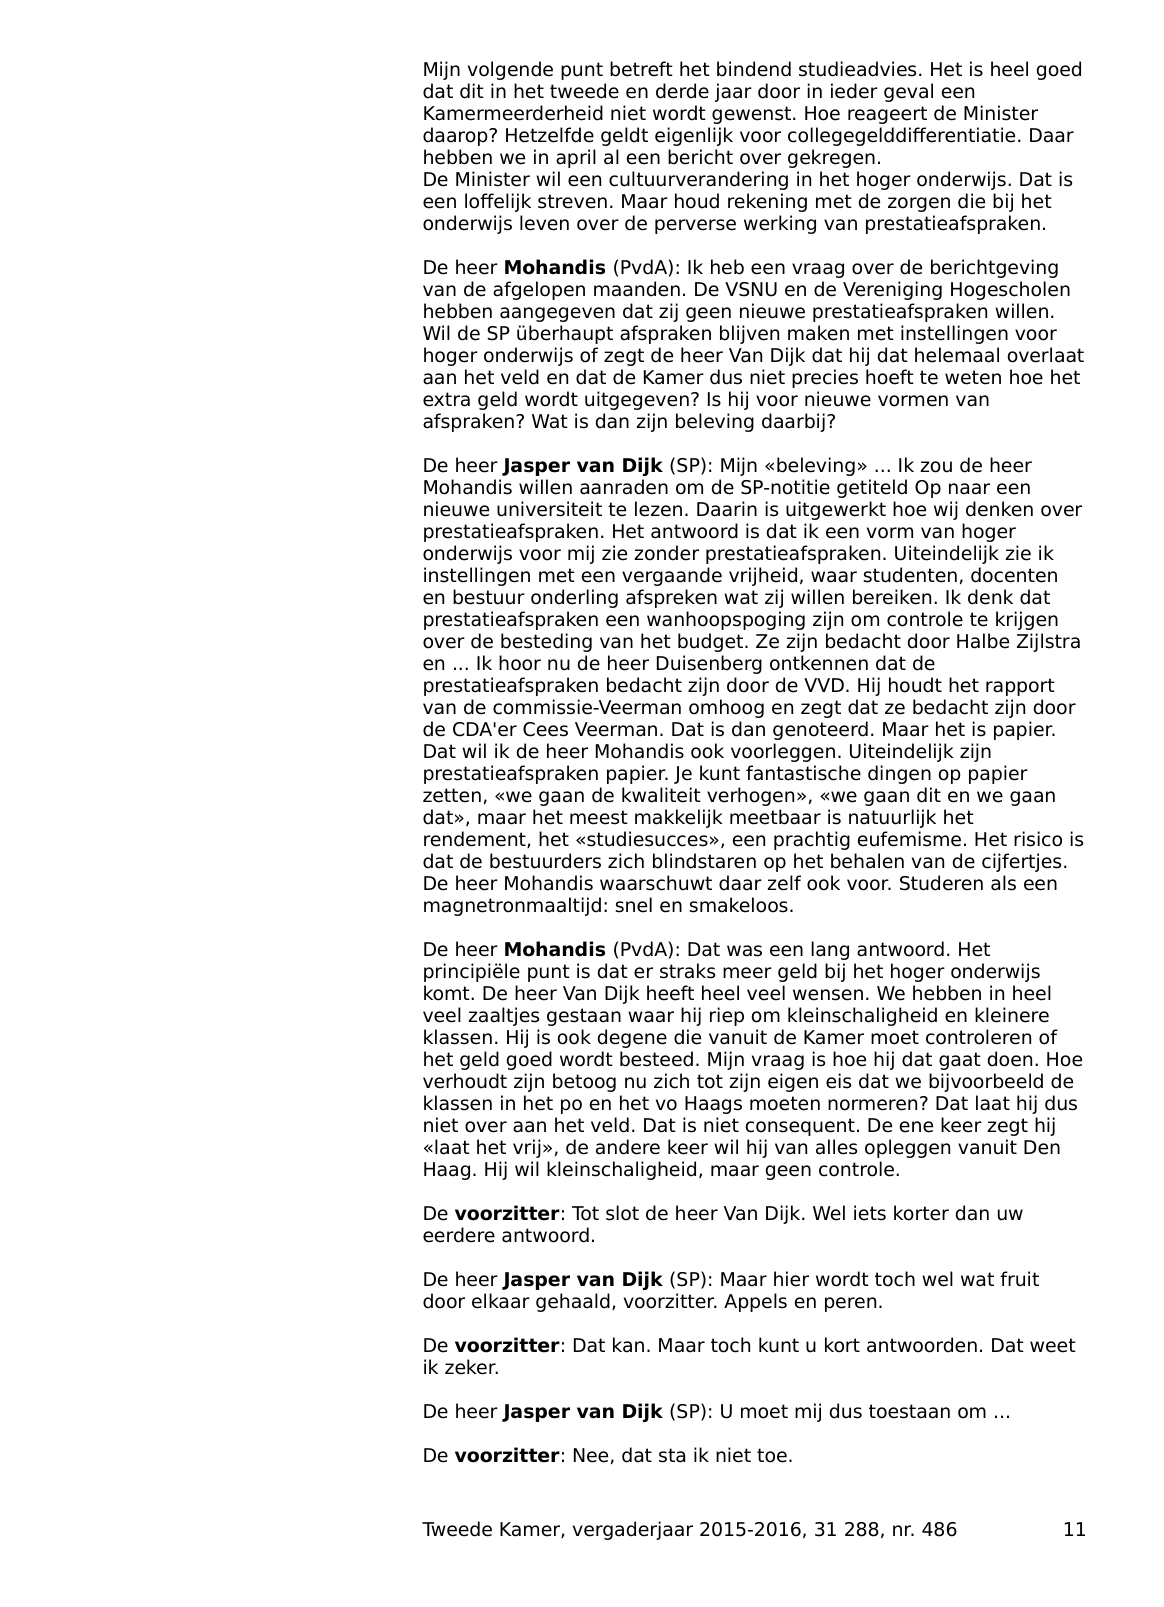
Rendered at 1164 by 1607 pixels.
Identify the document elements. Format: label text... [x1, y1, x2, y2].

text De Minister wil een cultuurverandering in het hoger onderwijs. Dat is een loffelijk streven. Maar houd rekening met de zorgen die bij het onderwijs leven over de perverse werking van prestatieafspraken. [422, 169, 1087, 235]
text De voorzitter: Tot slot de heer Van Dijk. Wel iets korter dan uw eerdere antwoord. [422, 1203, 1087, 1247]
text De voorzitter: Dat kan. Maar toch kunt u kort antwoorden. Dat weet ik zeker. [422, 1335, 1087, 1379]
text De heer Mohandis (PvdA): Dat was een lang antwoord. Het principiële punt is dat er straks meer geld bij het hoger onderwijs komt. De heer Van Dijk heeft heel veel wensen. We hebben in heel veel zaaltjes gestaan waar hij riep om kleinschaligheid en kleinere klassen. Hij is ook degene die vanuit de Kamer moet controleren of het geld goed wordt besteed. Mijn vraag is hoe hij dat gaat doen. Hoe verhoudt zijn betoog nu zich tot zijn eigen eis dat we bijvoorbeeld de klassen in het po en het vo Haags moeten normeren? Dat laat hij dus niet over aan het veld. Dat is niet consequent. De ene keer zegt hij «laat het vrij», de andere keer wil hij van alles opleggen vanuit Den Haag. Hij wil kleinschaligheid, maar geen controle. [422, 939, 1087, 1181]
text Mijn volgende punt betreft het bindend studieadvies. Het is heel goed dat dit in het tweede en derde jaar door in ieder geval een Kamermeerderheid niet wordt gewenst. Hoe reageert de Minister daarop? Hetzelfde geldt eigenlijk voor collegegelddifferentiatie. Daar hebben we in april al een bericht over gekregen. [422, 59, 1087, 169]
text De heer Jasper van Dijk (SP): Mijn «beleving» ... Ik zou de heer Mohandis willen aanraden om de SP-notitie getiteld Op naar een nieuwe universiteit te lezen. Daarin is uitgewerkt hoe wij denken over prestatieafspraken. Het antwoord is dat ik een vorm van hoger onderwijs voor mij zie zonder prestatieafspraken. Uiteindelijk zie ik instellingen met een vergaande vrijheid, waar studenten, docenten en bestuur onderling afspreken wat zij willen bereiken. Ik denk dat prestatieafspraken een wanhoopspoging zijn om controle te krijgen over de besteding van het budget. Ze zijn bedacht door Halbe Zijlstra en ... Ik hoor nu de heer Duisenberg ontkennen dat de prestatieafspraken bedacht zijn door de VVD. Hij houdt het rapport van de commissie-Veerman omhoog en zegt dat ze bedacht zijn door de CDA'er Cees Veerman. Dat is dan genoteerd. Maar het is papier. Dat wil ik de heer Mohandis ook voorleggen. Uiteindelijk zijn prestatieafspraken papier. Je kunt fantastische dingen op papier zetten, «we gaan de kwaliteit verhogen», «we gaan dit en we gaan dat», maar het meest makkelijk meetbaar is natuurlijk het rendement, het «studiesucces», een prachtig eufemisme. Het risico is dat de bestuurders zich blindstaren op het behalen van de cijfertjes. De heer Mohandis waarschuwt daar zelf ook voor. Studeren als een magnetronmaaltijd: snel en smakeloos. [422, 455, 1087, 917]
text De voorzitter: Nee, dat sta ik niet toe. [422, 1445, 1087, 1467]
text De heer Jasper van Dijk (SP): U moet mij dus toestaan om ... [422, 1401, 1087, 1423]
text De heer Jasper van Dijk (SP): Maar hier wordt toch wel wat fruit door elkaar gehaald, voorzitter. Appels en peren. [422, 1269, 1087, 1313]
text De heer Mohandis (PvdA): Ik heb een vraag over de berichtgeving van de afgelopen maanden. De VSNU en de Vereniging Hogescholen hebben aangegeven dat zij geen nieuwe prestatieafspraken willen. Wil de SP überhaupt afspraken blijven maken met instellingen voor hoger onderwijs of zegt de heer Van Dijk dat hij dat helemaal overlaat aan het veld en dat de Kamer dus niet precies hoeft te weten hoe het extra geld wordt uitgegeven? Is hij voor nieuwe vormen van afspraken? Wat is dan zijn beleving daarbij? [422, 257, 1087, 433]
